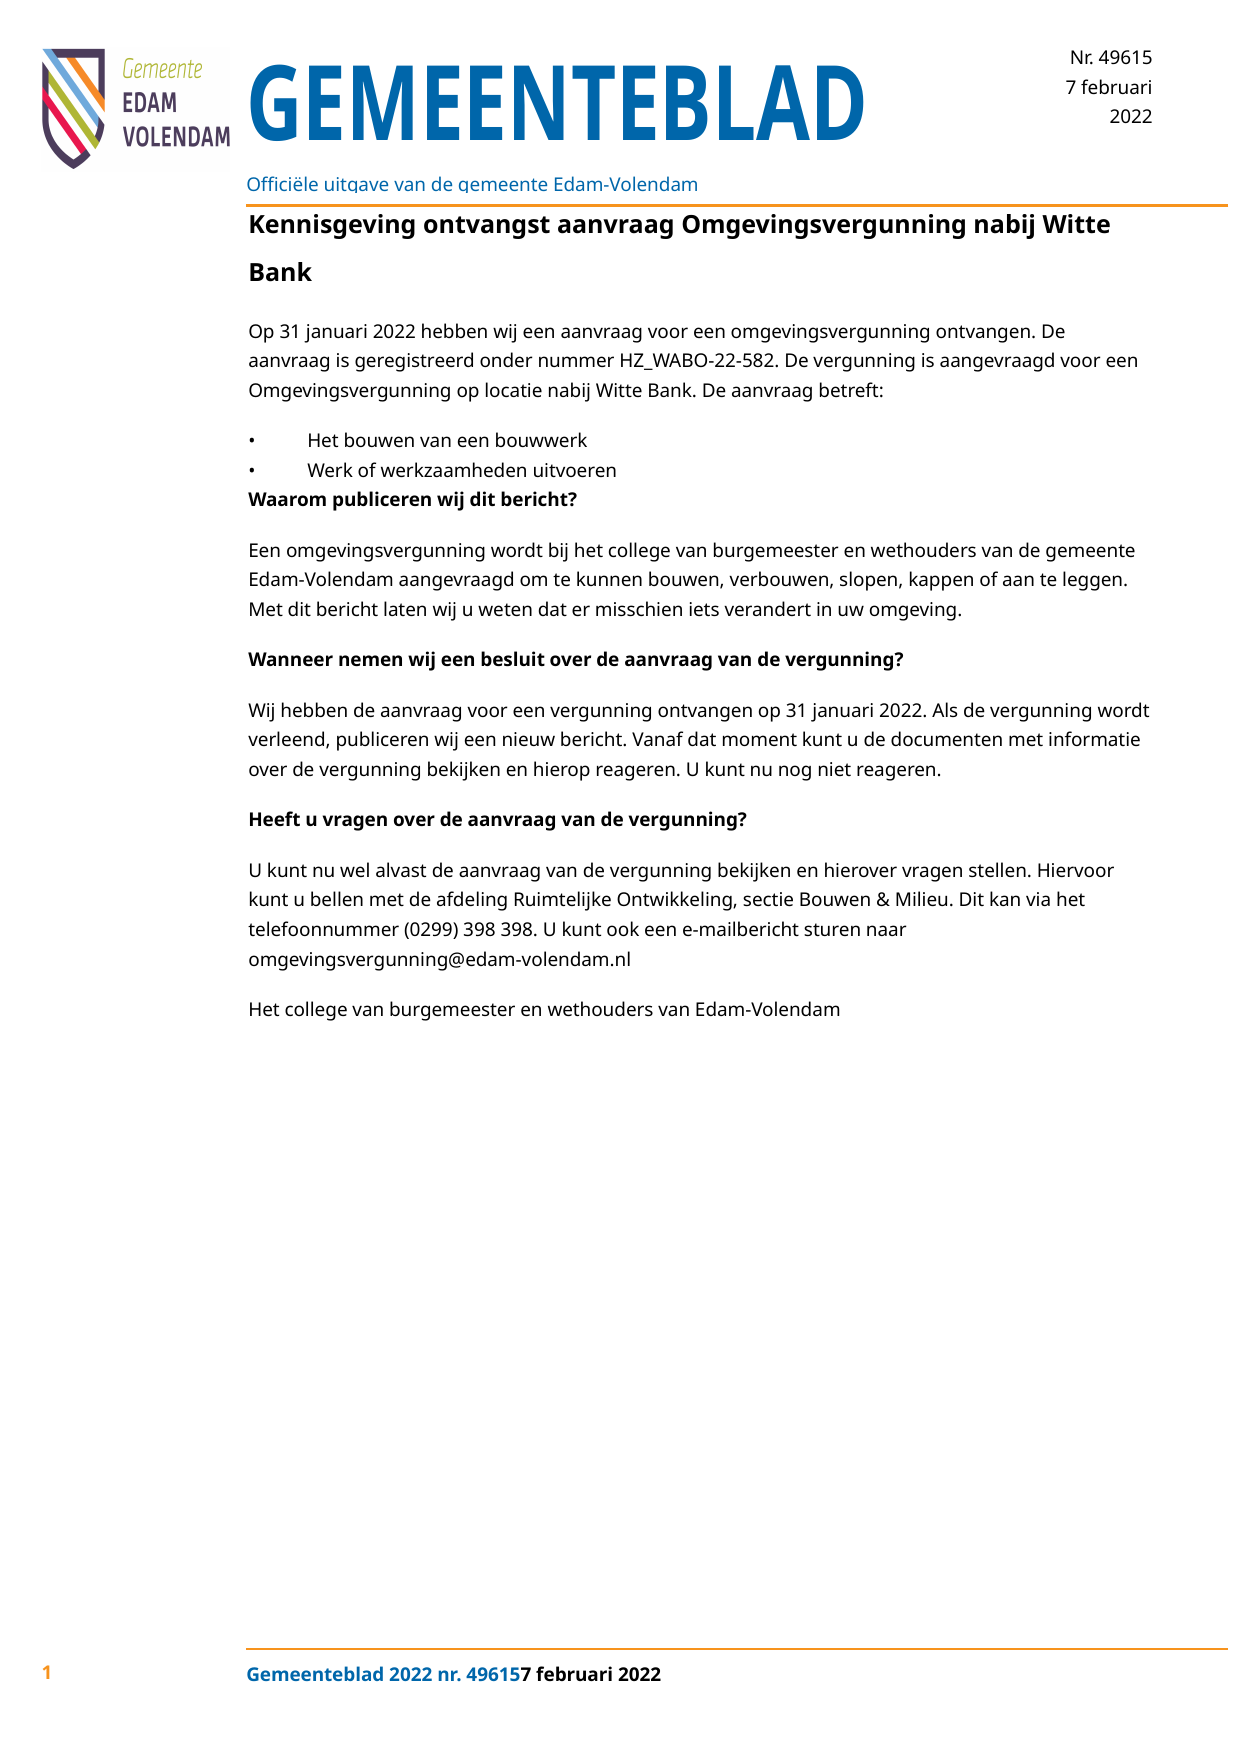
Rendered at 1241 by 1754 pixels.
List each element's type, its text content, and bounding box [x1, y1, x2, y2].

text Het college van burgemeester en wethouders van Edam-Volendam [248, 996, 1152, 1022]
list Werk of werkzaamheden uitvoeren [248, 457, 1152, 483]
text Waarom publiceren wij dit bericht? [248, 487, 1152, 512]
picture [41, 47, 231, 172]
list Het bouwen van een bouwwerk [248, 427, 1152, 453]
text Een omgevingsvergunning wordt bij het college van burgemeester en wethouders van de gemeente Edam-Volendam aangevraagd om te kunnen bouwen, verbouwen, slopen, kappen of aan te leggen. Met dit bericht laten wij u weten dat er misschien iets verandert in uw omgeving. [248, 537, 1152, 622]
text Wij hebben de aanvraag voor een vergunning ontvangen op 31 januari 2022. Als de vergunning wordt verleend, publiceren wij een nieuw bericht. Vanaf dat moment kunt u de documenten met informatie over de vergunning bekijken en hierop reageren. U kunt nu nog niet reageren. [248, 697, 1152, 782]
text Op 31 januari 2022 hebben wij een aanvraag voor een omgevingsvergunning ontvangen. De aanvraag is geregistreerd onder nummer HZ_WABO-22-582. De vergunning is aangevraagd voor een Omgevingsvergunning op locatie nabij Witte Bank. De aanvraag betreft: [248, 318, 1152, 403]
text Wanneer nemen wij een besluit over de aanvraag van de vergunning? [248, 647, 1152, 672]
text U kunt nu wel alvast de aanvraag van de vergunning bekijken en hierover vragen stellen. Hiervoor kunt u bellen met de afdeling Ruimtelijke Ontwikkeling, sectie Bouwen & Milieu. Dit kan via het telefoonnummer (0299) 398 398. U kunt ook een e-mailbericht sturen naar omgevingsvergunning@edam-volendam.nl [248, 857, 1152, 972]
text Heeft u vragen over de aanvraag van de vergunning? [248, 807, 1152, 832]
text Kennisgeving ontvangst aanvraag Omgevingsvergunning nabij Witte Bank [248, 207, 1152, 288]
